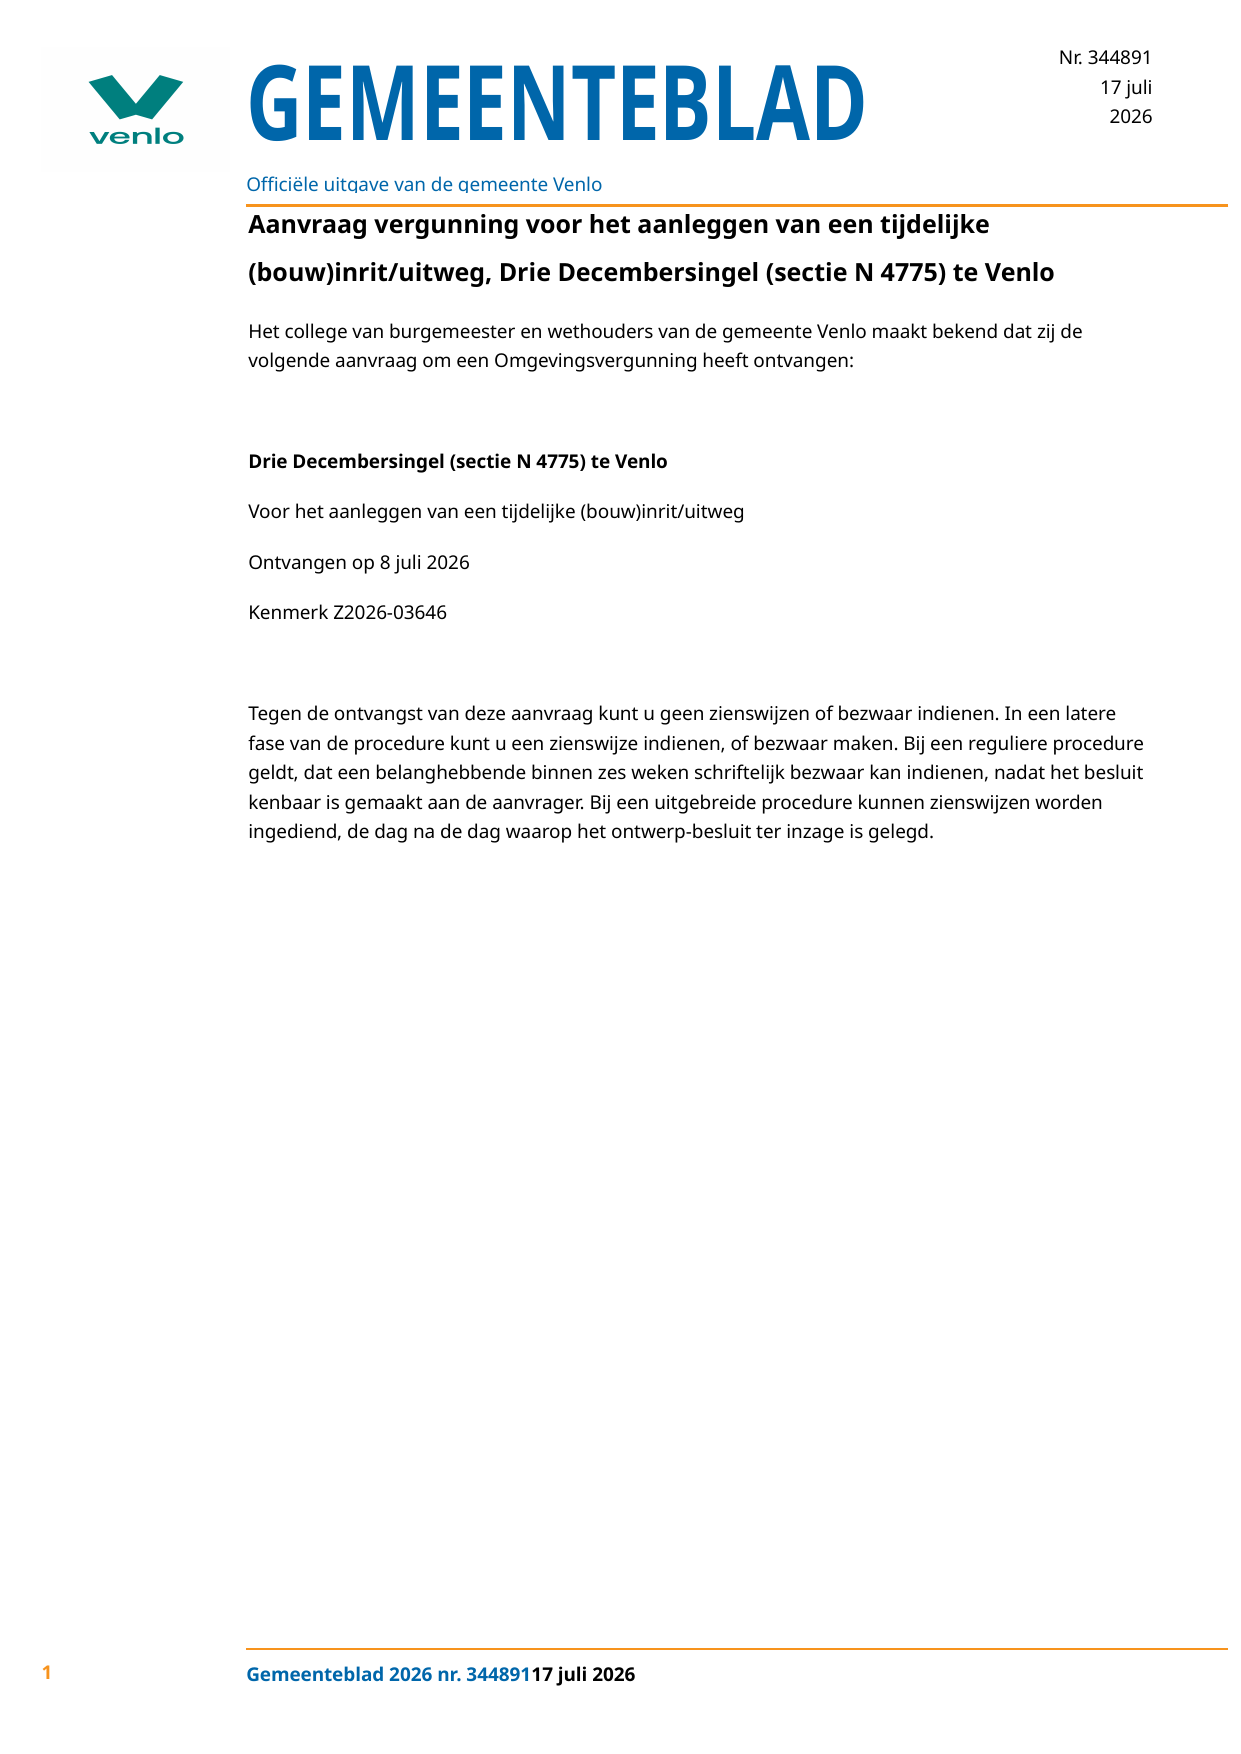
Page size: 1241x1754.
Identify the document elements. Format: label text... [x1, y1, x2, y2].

text Drie Decembersingel (sectie N 4775) te Venlo [248, 448, 1152, 474]
text Het college van burgemeester en wethouders van de gemeente Venlo maakt bekend dat zij de volgende aanvraag om een Omgevingsvergunning heeft ontvangen: [248, 318, 1152, 373]
text Ontvangen op 8 juli 2026 [248, 549, 1152, 575]
text Kenmerk Z2026-03646 [248, 599, 1152, 625]
text Tegen de ontvangst van deze aanvraag kunt u geen zienswijzen of bezwaar indienen. In een latere fase van de procedure kunt u een zienswijze indienen, of bezwaar maken. Bij een reguliere procedure geldt, dat een belanghebbende binnen zes weken schriftelijk bezwaar kan indienen, nadat het besluit kenbaar is gemaakt aan de aanvrager. Bij een uitgebreide procedure kunnen zienswijzen worden ingediend, de dag na de dag waarop het ontwerp-besluit ter inzage is gelegd. [248, 700, 1152, 844]
text Voor het aanleggen van een tijdelijke (bouw)inrit/uitweg [248, 499, 1152, 524]
picture [41, 47, 231, 172]
text Aanvraag vergunning voor het aanleggen van een tijdelijke (bouw)inrit/uitweg, Drie Decembersingel (sectie N 4775) te Venlo [248, 207, 1152, 288]
